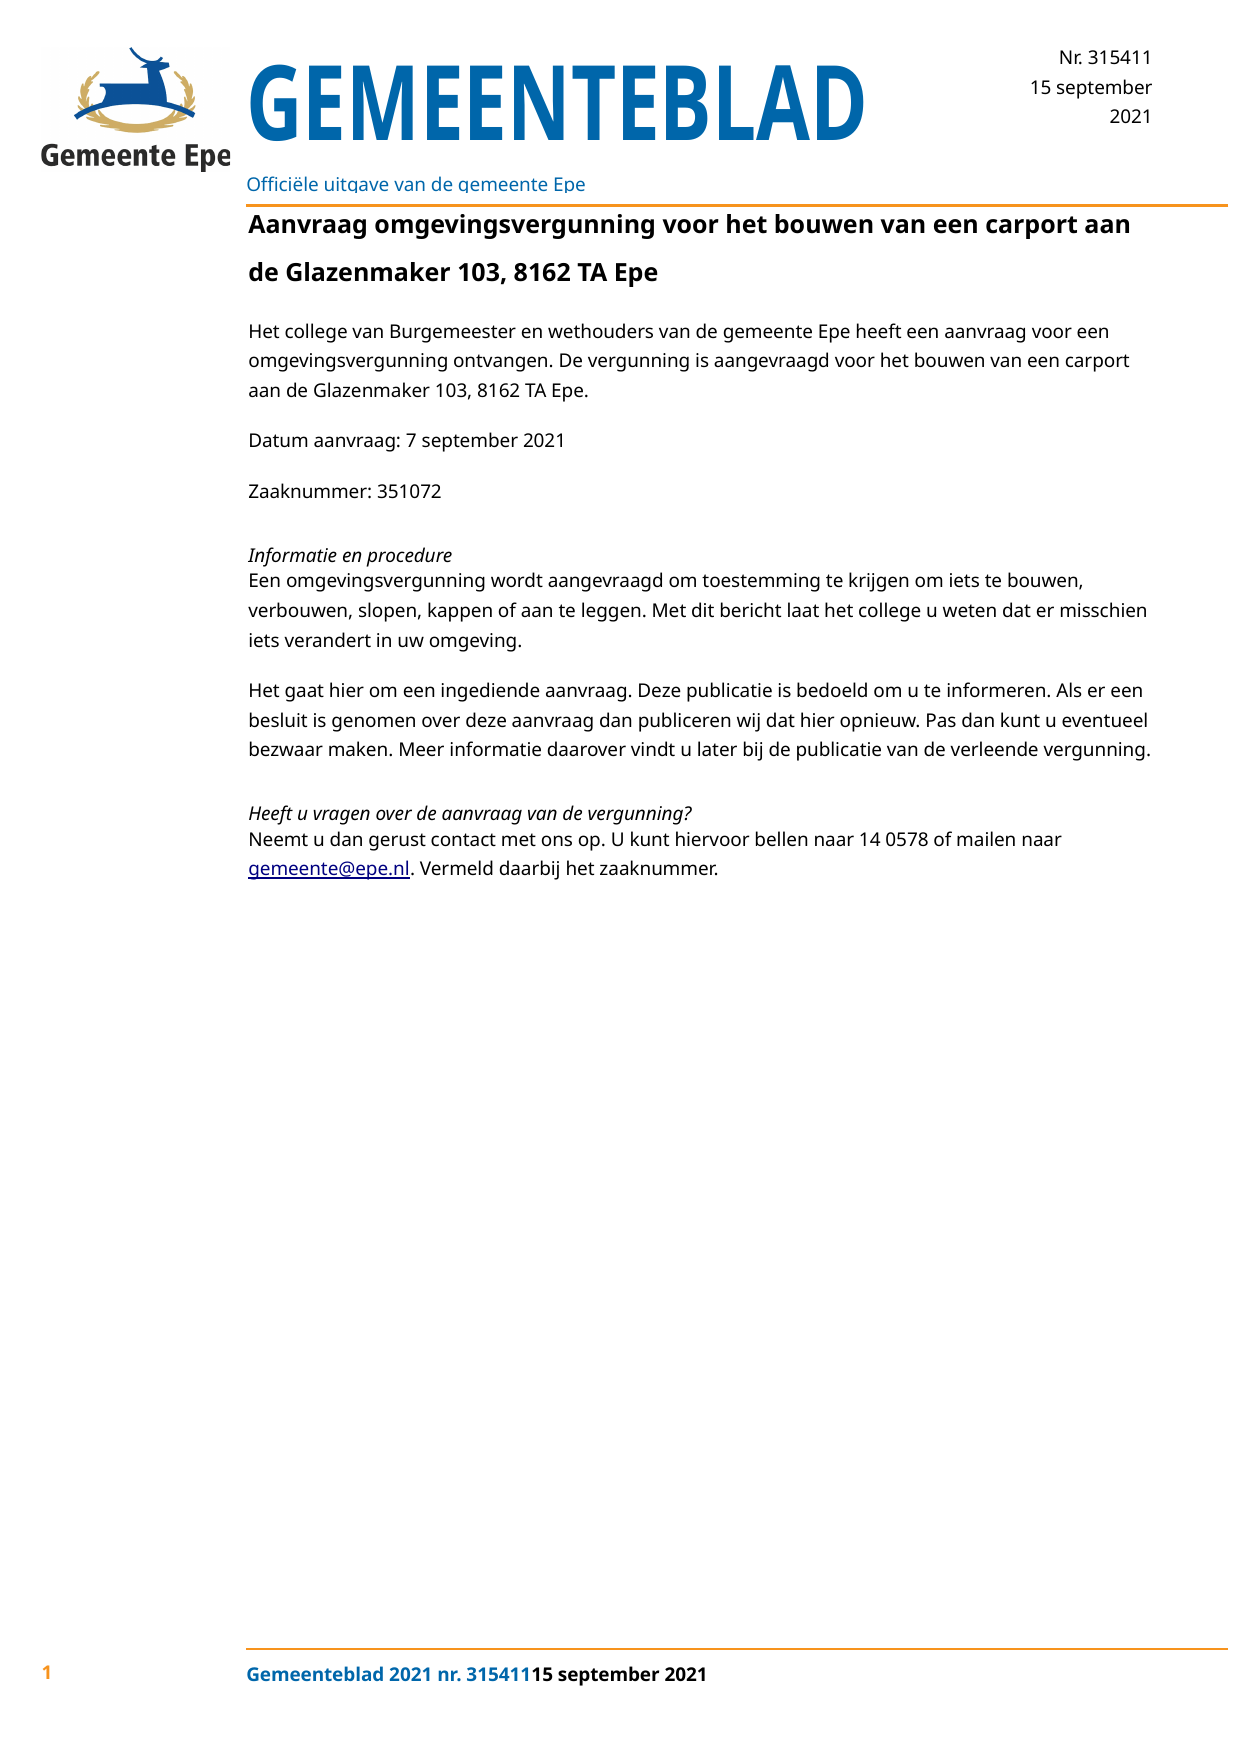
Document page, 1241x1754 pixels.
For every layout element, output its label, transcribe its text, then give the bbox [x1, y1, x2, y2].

text Aanvraag omgevingsvergunning voor het bouwen van een carport aan de Glazenmaker 103, 8162 TA Epe [248, 207, 1152, 288]
picture [41, 47, 231, 172]
text Neemt u dan gerust contact met ons op. U kunt hiervoor bellen naar 14 0578 of mailen naar gemeente@epe.nl. Vermeld daarbij het zaaknummer. [248, 826, 1152, 881]
text Informatie en procedure [248, 542, 1152, 568]
text Een omgevingsvergunning wordt aangevraagd om toestemming te krijgen om iets te bouwen, verbouwen, slopen, kappen of aan te leggen. Met dit bericht laat het college u weten dat er misschien iets verandert in uw omgeving. [248, 568, 1152, 652]
text Zaaknummer: 351072 [248, 478, 1152, 504]
text Het college van Burgemeester en wethouders van de gemeente Epe heeft een aanvraag voor een omgevingsvergunning ontvangen. De vergunning is aangevraagd voor het bouwen van een carport aan de Glazenmaker 103, 8162 TA Epe. [248, 318, 1152, 403]
text Het gaat hier om een ingediende aanvraag. Deze publicatie is bedoeld om u te informeren. Als er een besluit is genomen over deze aanvraag dan publiceren wij dat hier opnieuw. Pas dan kunt u eventueel bezwaar maken. Meer informatie daarover vindt u later bij de publicatie van de verleende vergunning. [248, 677, 1152, 762]
text Datum aanvraag: 7 september 2021 [248, 427, 1152, 453]
text Heeft u vragen over de aanvraag van de vergunning? [248, 800, 1152, 826]
